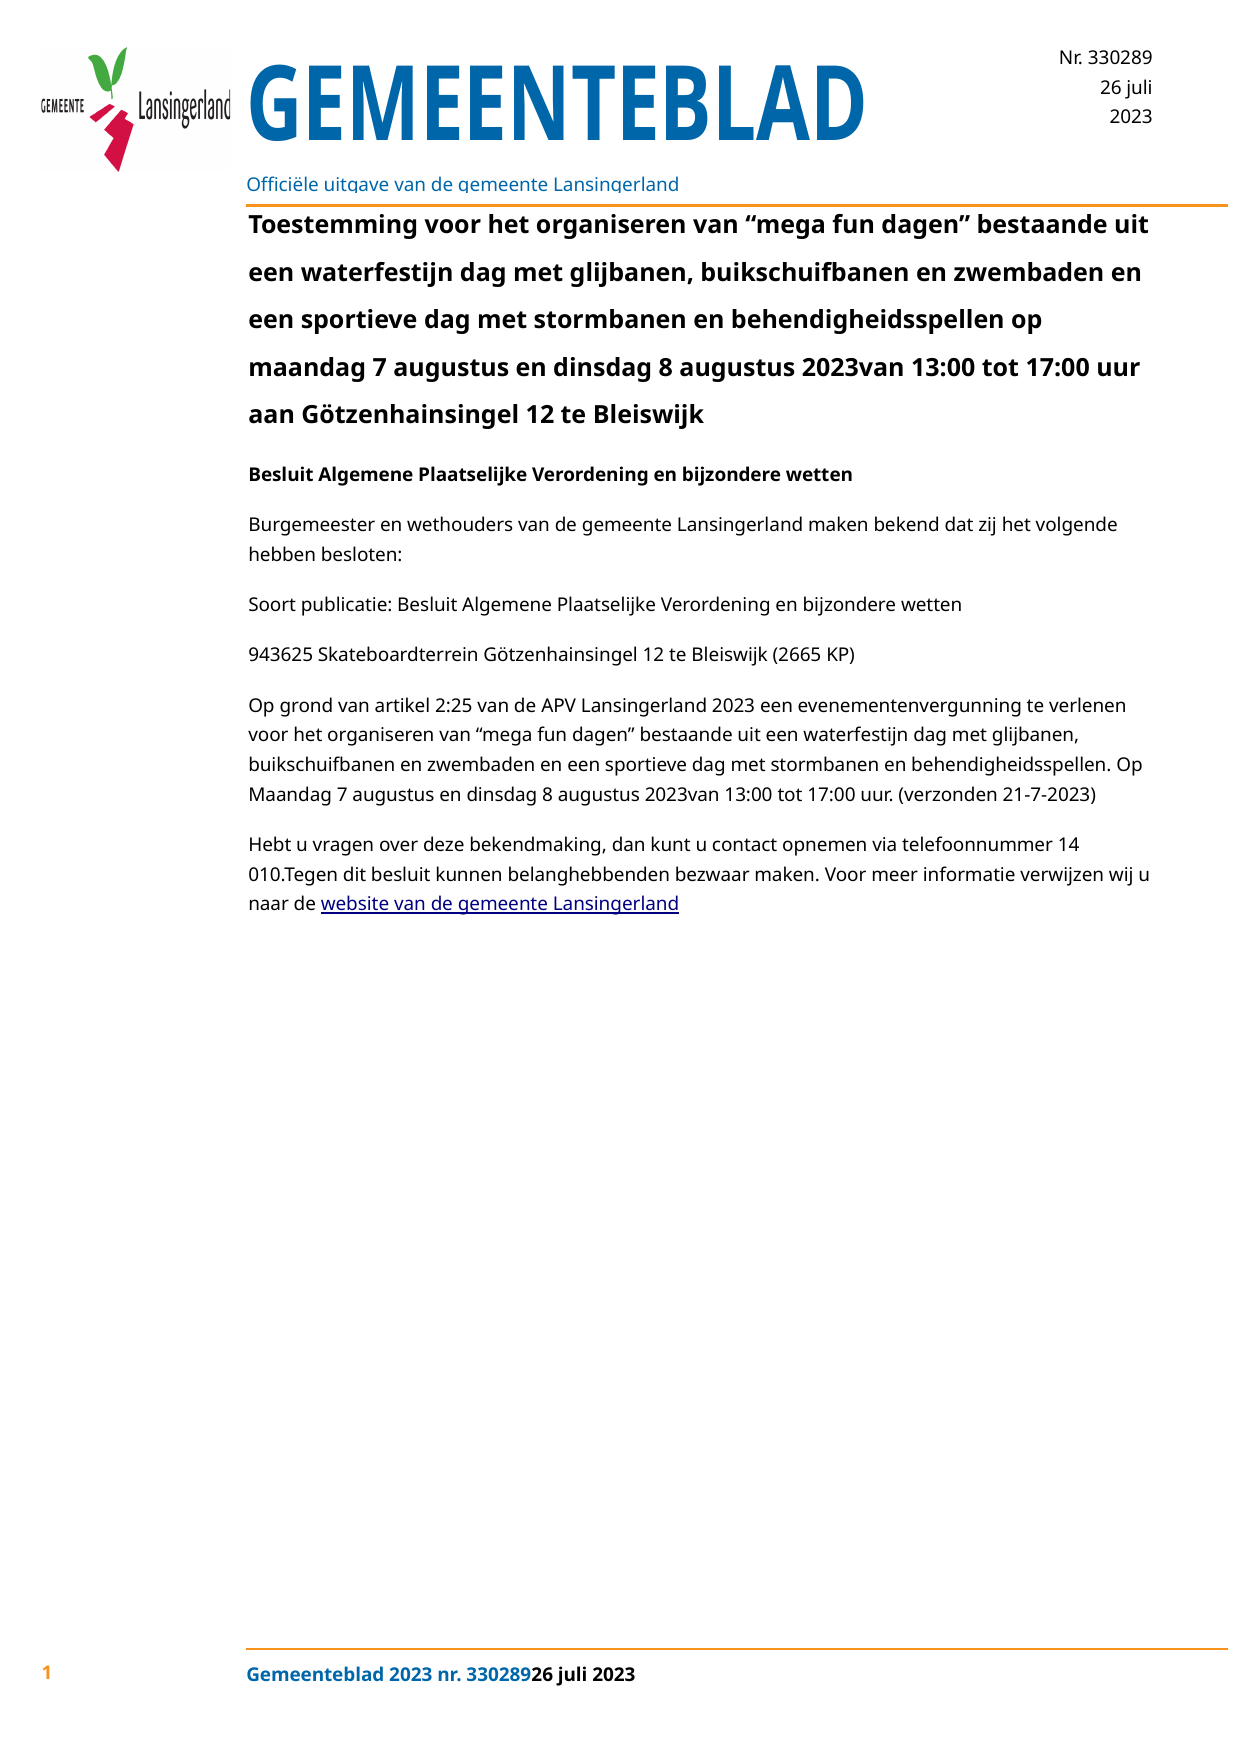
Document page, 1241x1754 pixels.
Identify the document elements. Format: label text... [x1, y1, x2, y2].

text Soort publicatie: Besluit Algemene Plaatselijke Verordening en bijzondere wetten [248, 591, 1152, 617]
picture [41, 47, 231, 172]
text 943625 Skateboardterrein Götzenhainsingel 12 te Bleiswijk (2665 KP) [248, 642, 1152, 667]
text Besluit Algemene Plaatselijke Verordening en bijzondere wetten [248, 461, 1152, 486]
text Burgemeester en wethouders van de gemeente Lansingerland maken bekend dat zij het volgende hebben besloten: [248, 511, 1152, 566]
text Toestemming voor het organiseren van “mega fun dagen” bestaande uit een waterfestijn dag met glijbanen, buikschuifbanen en zwembaden en een sportieve dag met stormbanen en behendigheidsspellen op maandag 7 augustus en dinsdag 8 augustus 2023van 13:00 tot 17:00 uur aan Götzenhainsingel 12 te Bleiswijk [248, 207, 1152, 431]
text Hebt u vragen over deze bekendmaking, dan kunt u contact opnemen via telefoonnummer 14 010.Tegen dit besluit kunnen belanghebbenden bezwaar maken. Voor meer informatie verwijzen wij u naar de website van de gemeente Lansingerland [248, 831, 1152, 916]
text Op grond van artikel 2:25 van de APV Lansingerland 2023 een evenementenvergunning te verlenen voor het organiseren van “mega fun dagen” bestaande uit een waterfestijn dag met glijbanen, buikschuifbanen en zwembaden en een sportieve dag met stormbanen en behendigheidsspellen. Op Maandag 7 augustus en dinsdag 8 augustus 2023van 13:00 tot 17:00 uur. (verzonden 21-7-2023) [248, 692, 1152, 806]
